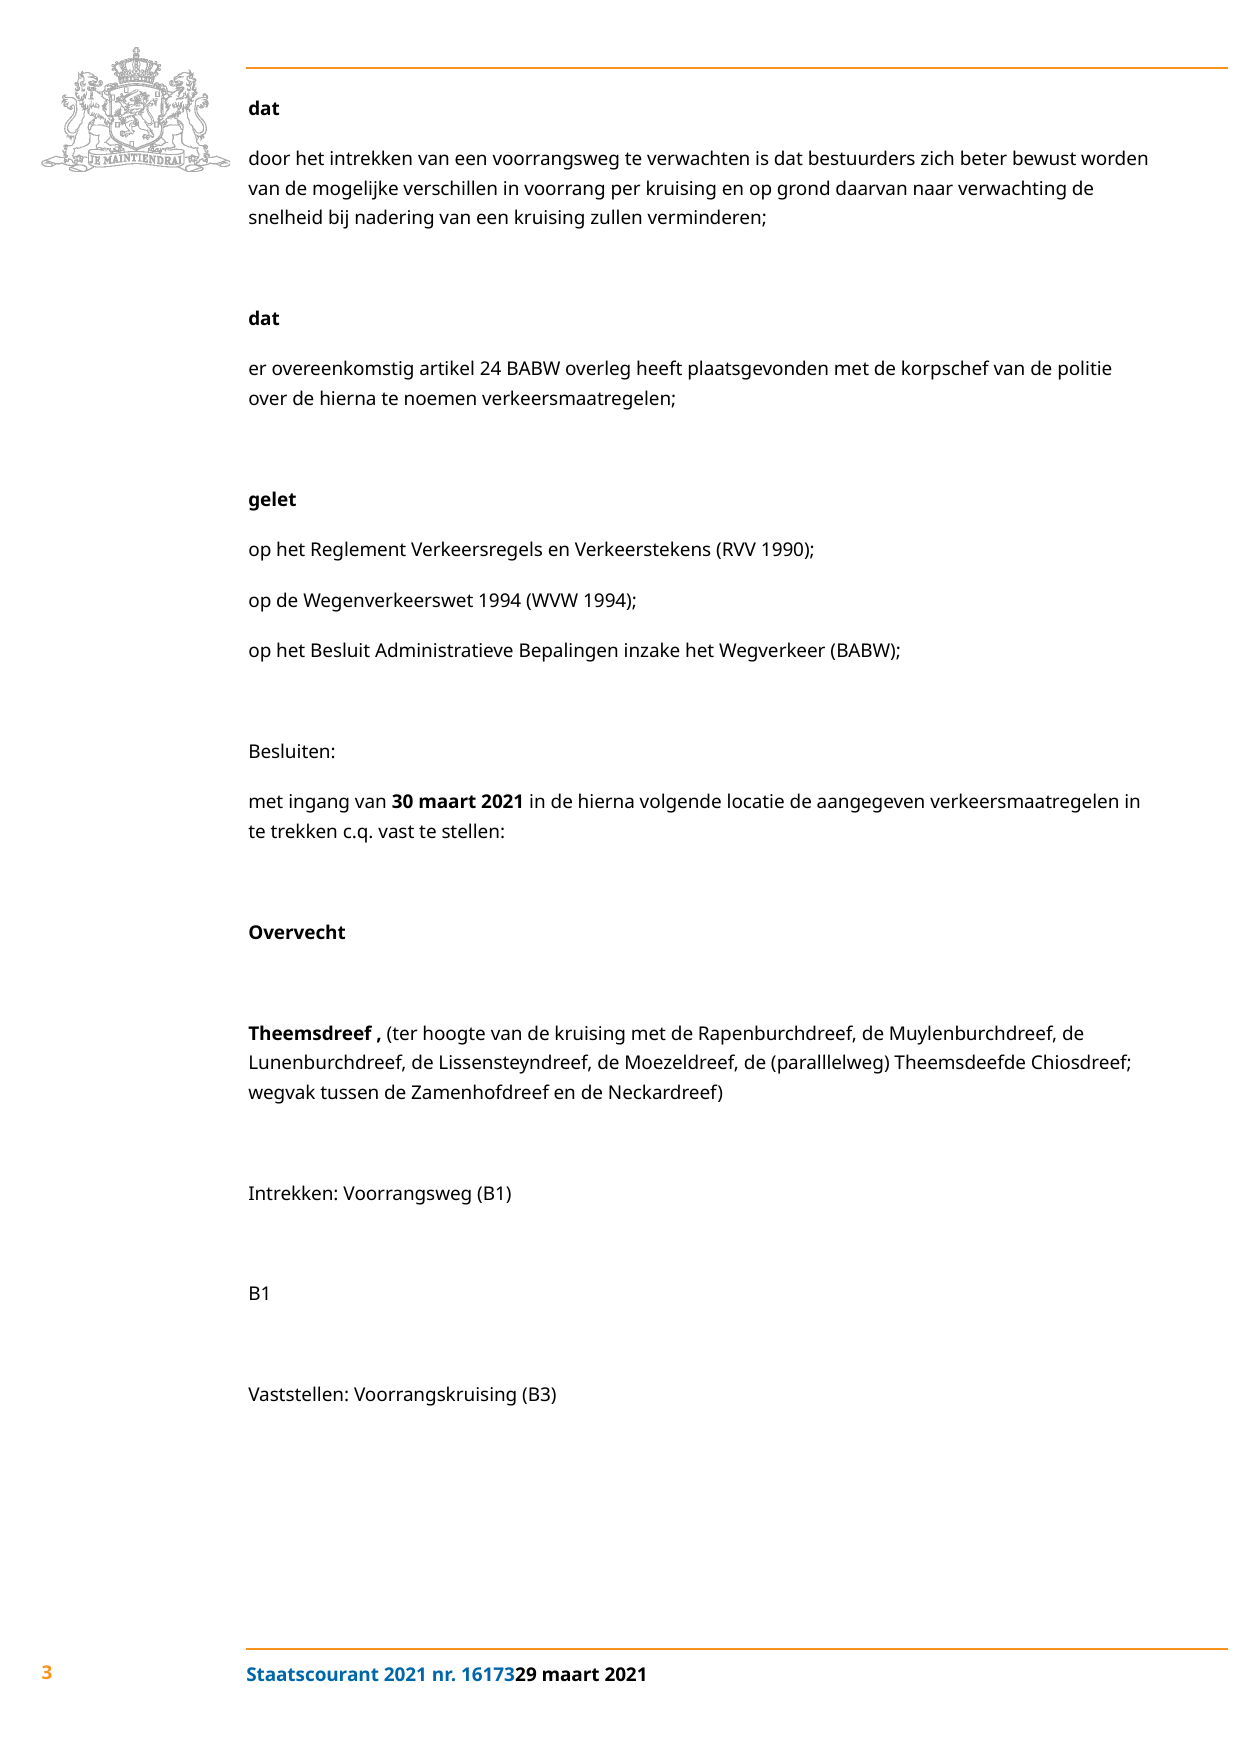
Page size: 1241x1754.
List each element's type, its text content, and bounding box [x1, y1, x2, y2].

text er overeenkomstig artikel 24 BABW overleg heeft plaatsgevonden met de korpschef van de politie over de hierna te noemen verkeersmaatregelen; [248, 356, 1152, 411]
text op de Wegenverkeerswet 1994 (WVW 1994); [248, 587, 1152, 613]
text met ingang van 30 maart 2021 in de hierna volgende locatie de aangegeven verkeersmaatregelen in te trekken c.q. vast te stellen: [248, 788, 1152, 844]
text Theemsdreef , (ter hoogte van de kruising met de Rapenburchdreef, de Muylenburchdreef, de Lunenburchdreef, de Lissensteyndreef, de Moezeldreef, de (paralllelweg) Theemsdeefde Chiosdreef; wegvak tussen de Zamenhofdreef en de Neckardreef) [248, 1020, 1152, 1105]
text op het Besluit Administratieve Bepalingen inzake het Wegverkeer (BABW); [248, 637, 1152, 663]
text Overvecht [248, 919, 1152, 945]
text op het Reglement Verkeersregels en Verkeerstekens (RVV 1990); [248, 536, 1152, 562]
text dat [248, 305, 1152, 331]
text door het intrekken van een voorrangsweg te verwachten is dat bestuurders zich beter bewust worden van de mogelijke verschillen in voorrang per kruising en op grond daarvan naar verwachting de snelheid bij nadering van een kruising zullen verminderen; [248, 145, 1152, 230]
text dat [248, 95, 1152, 121]
text gelet [248, 486, 1152, 512]
text Vaststellen: Voorrangskruising (B3) [248, 1381, 1152, 1407]
picture [41, 47, 231, 172]
text Intrekken: Voorrangsweg (B1) [248, 1180, 1152, 1206]
text B1 [248, 1281, 1152, 1306]
text Besluiten: [248, 738, 1152, 764]
